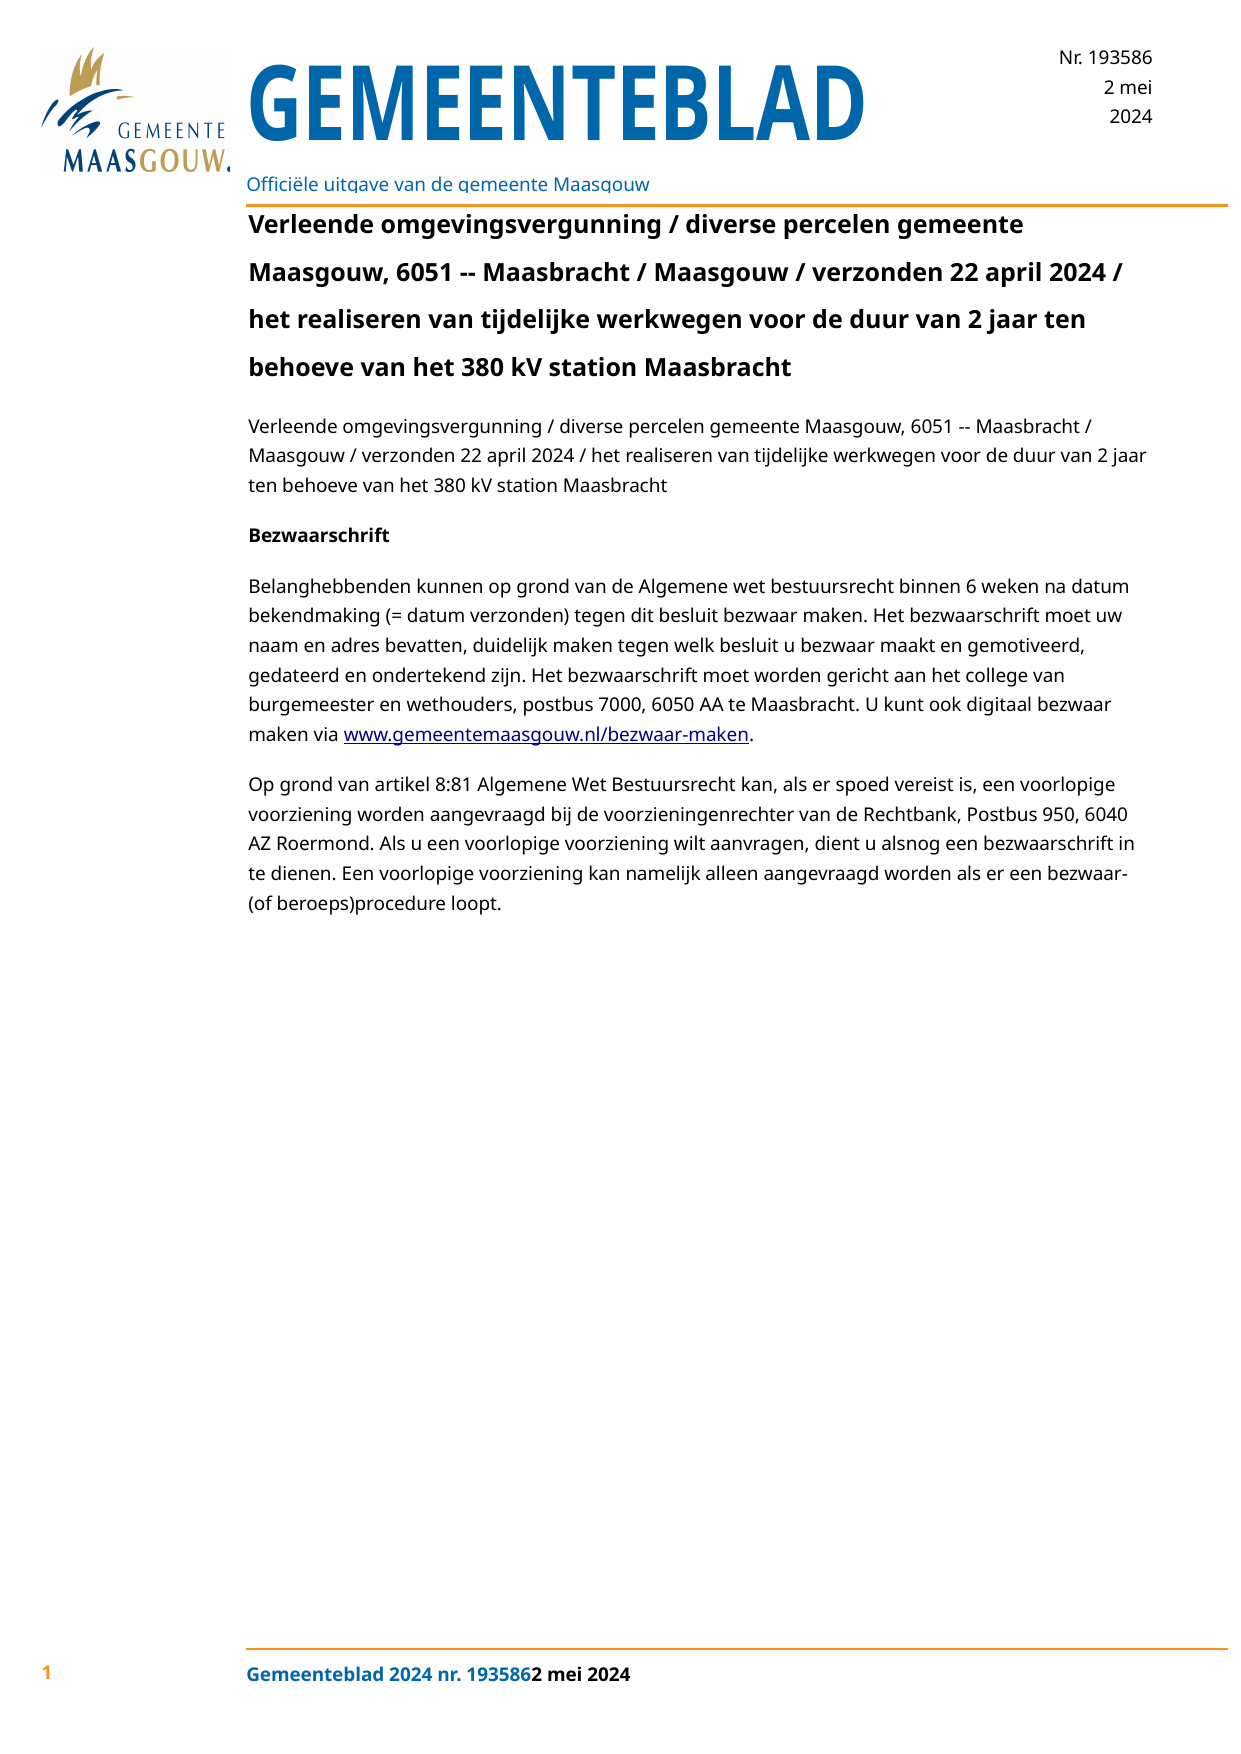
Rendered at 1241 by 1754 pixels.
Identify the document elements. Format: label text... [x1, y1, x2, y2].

text Verleende omgevingsvergunning / diverse percelen gemeente Maasgouw, 6051 -- Maasbracht / Maasgouw / verzonden 22 april 2024 / het realiseren van tijdelijke werkwegen voor de duur van 2 jaar ten behoeve van het 380 kV station Maasbracht [248, 207, 1152, 384]
picture [41, 47, 231, 172]
text Op grond van artikel 8:81 Algemene Wet Bestuursrecht kan, als er spoed vereist is, een voorlopige voorziening worden aangevraagd bij de voorzieningenrechter van de Rechtbank, Postbus 950, 6040 AZ Roermond. Als u een voorlopige voorziening wilt aanvragen, dient u alsnog een bezwaarschrift in te dienen. Een voorlopige voorziening kan namelijk alleen aangevraagd worden als er een bezwaar- (of beroeps)procedure loopt. [248, 771, 1152, 916]
text Bezwaarschrift [248, 523, 1152, 548]
text Belanghebbenden kunnen op grond van de Algemene wet bestuursrecht binnen 6 weken na datum bekendmaking (= datum verzonden) tegen dit besluit bezwaar maken. Het bezwaarschrift moet uw naam en adres bevatten, duidelijk maken tegen welk besluit u bezwaar maakt en gemotiveerd, gedateerd en ondertekend zijn. Het bezwaarschrift moet worden gericht aan het college van burgemeester en wethouders, postbus 7000, 6050 AA te Maasbracht. U kunt ook digitaal bezwaar maken via www.gemeentemaasgouw.nl/bezwaar-maken. [248, 573, 1152, 747]
text Verleende omgevingsvergunning / diverse percelen gemeente Maasgouw, 6051 -- Maasbracht / Maasgouw / verzonden 22 april 2024 / het realiseren van tijdelijke werkwegen voor de duur van 2 jaar ten behoeve van het 380 kV station Maasbracht [248, 413, 1152, 498]
